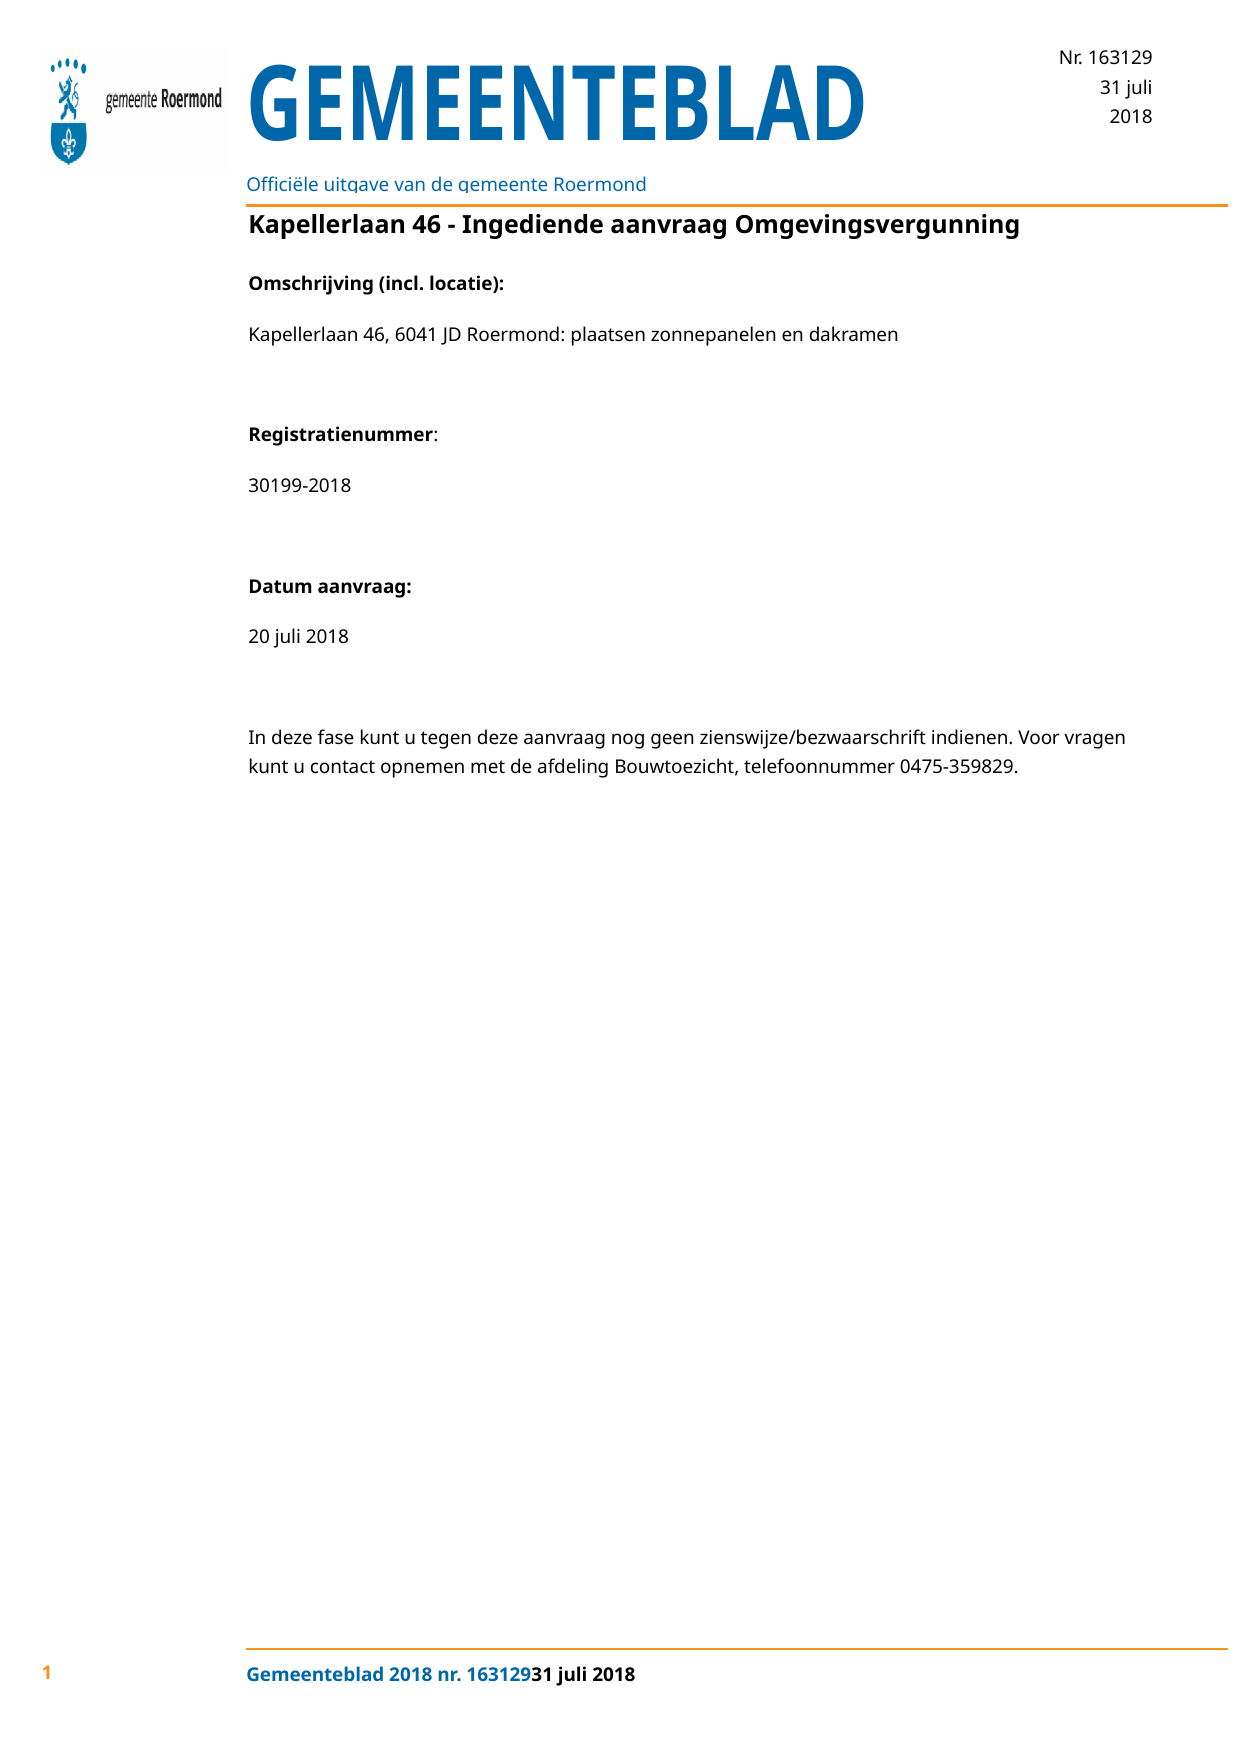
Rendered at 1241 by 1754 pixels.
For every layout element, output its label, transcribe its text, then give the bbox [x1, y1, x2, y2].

picture [41, 47, 231, 172]
text Kapellerlaan 46, 6041 JD Roermond: plaatsen zonnepanelen en dakramen [248, 321, 1152, 346]
text Datum aanvraag: [248, 573, 1152, 598]
text 20 juli 2018 [248, 623, 1152, 649]
text Registratienummer: [248, 422, 1152, 447]
text Kapellerlaan 46 - Ingediende aanvraag Omgevingsvergunning [248, 207, 1152, 241]
text 30199-2018 [248, 472, 1152, 498]
text In deze fase kunt u tegen deze aanvraag nog geen zienswijze/bezwaarschrift indienen. Voor vragen kunt u contact opnemen met de afdeling Bouwtoezicht, telefoonnummer 0475-359829. [248, 724, 1152, 779]
text Omschrijving (incl. locatie): [248, 270, 1152, 296]
